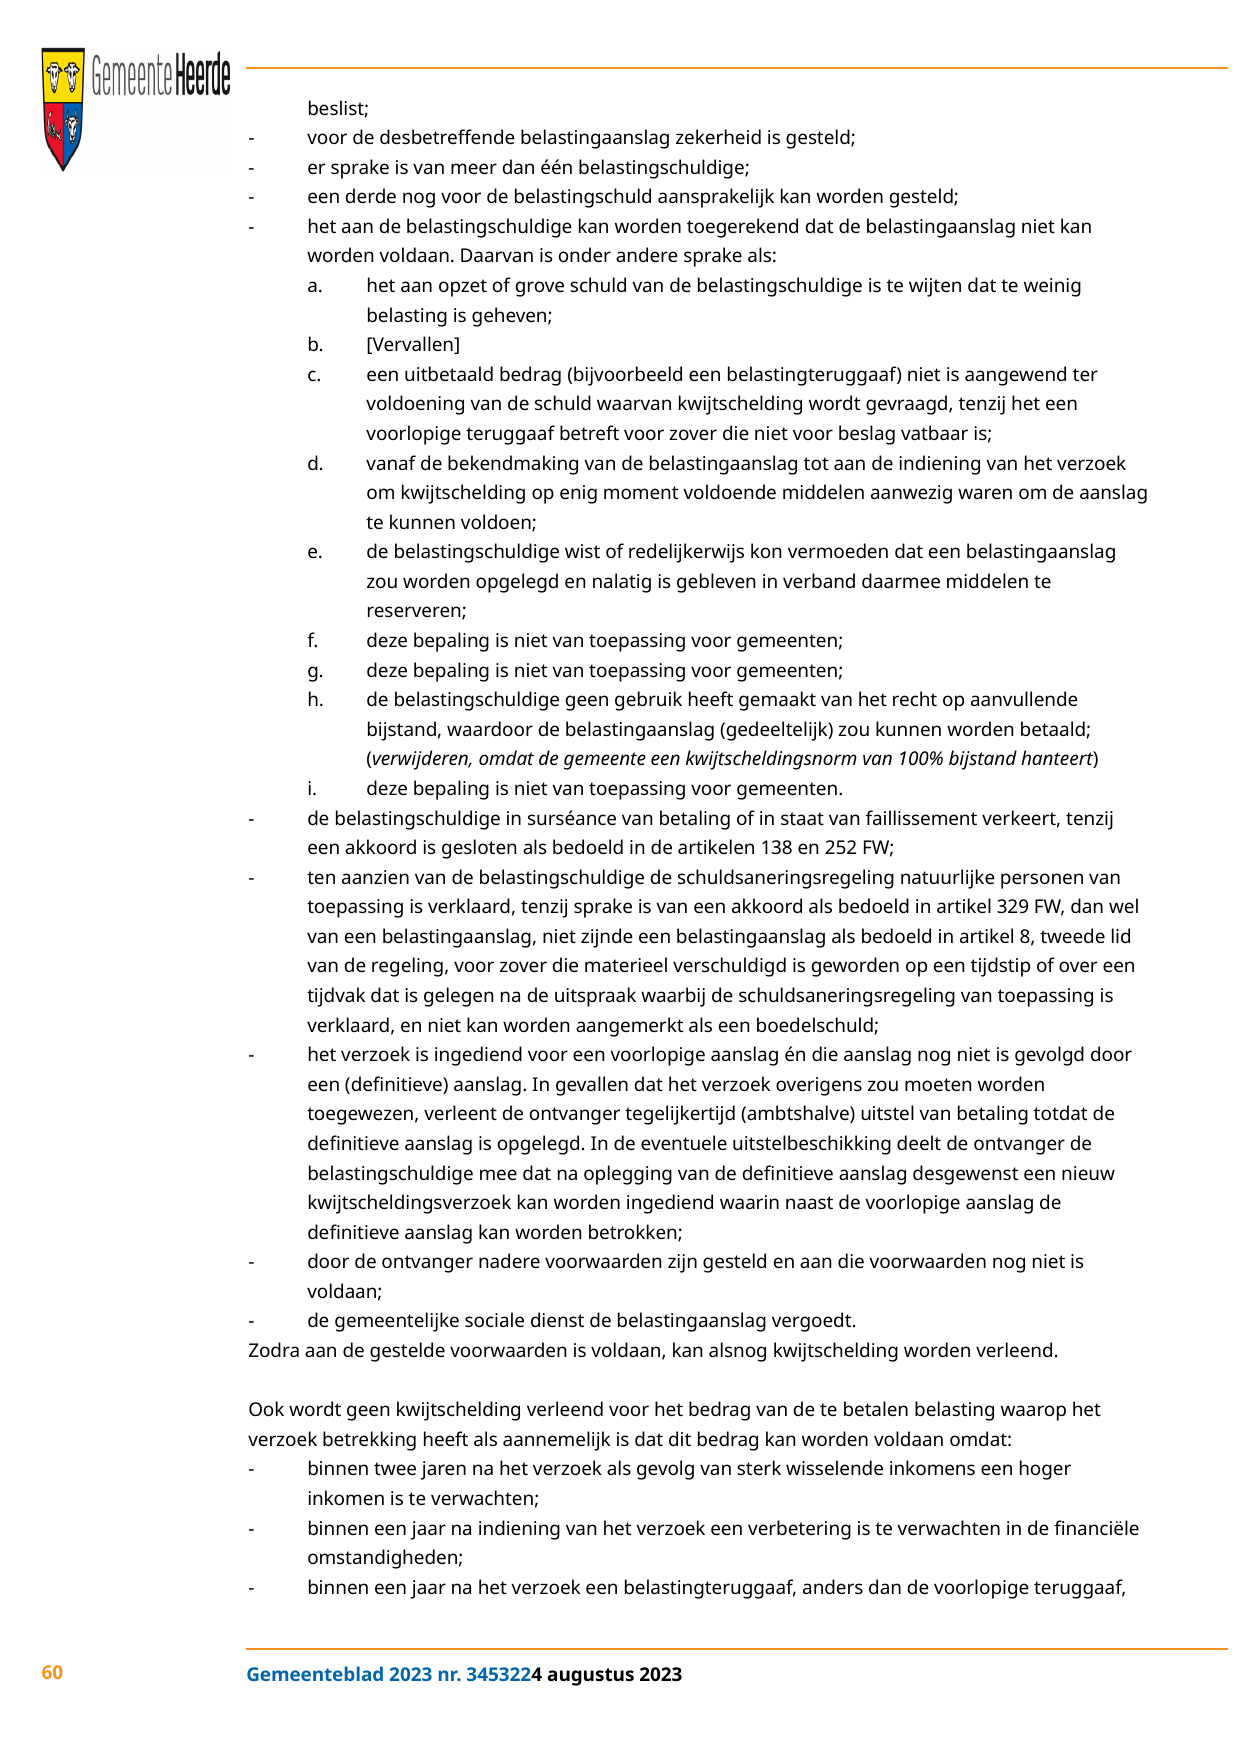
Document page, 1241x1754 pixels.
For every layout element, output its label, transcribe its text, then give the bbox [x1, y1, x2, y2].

list deze bepaling is niet van toepassing voor gemeenten; [307, 657, 1152, 683]
picture [41, 47, 231, 172]
list binnen een jaar na indiening van het verzoek een verbetering is te verwachten in de financiële omstandigheden; [248, 1515, 1152, 1570]
list [Vervallen] [307, 331, 1152, 357]
list voor de desbetreffende belastingaanslag zekerheid is gesteld; [248, 124, 1152, 150]
list het verzoek is ingediend voor een voorlopige aanslag én die aanslag nog niet is gevolgd door een (definitieve) aanslag. In gevallen dat het verzoek overigens zou moeten worden toegewezen, verleent de ontvanger tegelijkertijd (ambtshalve) uitstel van betaling totdat de definitieve aanslag is opgelegd. In de eventuele uitstelbeschikking deelt de ontvanger de belastingschuldige mee dat na oplegging van de definitieve aanslag desgewenst een nieuw kwijtscheldingsverzoek kan worden ingediend waarin naast de voorlopige aanslag de definitieve aanslag kan worden betrokken; [248, 1041, 1152, 1245]
text Ook wordt geen kwijtschelding verleend voor het bedrag van de te betalen belasting waarop het verzoek betrekking heeft als aannemelijk is dat dit bedrag kan worden voldaan omdat: [248, 1396, 1152, 1452]
list binnen twee jaren na het verzoek als gevolg van sterk wisselende inkomens een hoger inkomen is te verwachten; [248, 1456, 1152, 1511]
list het aan opzet of grove schuld van de belastingschuldige is te wijten dat te weinig belasting is geheven; [307, 272, 1152, 328]
list de gemeentelijke sociale dienst de belastingaanslag vergoedt. [248, 1308, 1152, 1333]
list de belastingschuldige in surséance van betaling of in staat van faillissement verkeert, tenzij een akkoord is gesloten als bedoeld in de artikelen 138 en 252 FW; [248, 805, 1152, 860]
list er sprake is van meer dan één belastingschuldige; [248, 154, 1152, 180]
list de belastingschuldige geen gebruik heeft gemaakt van het recht op aanvullende bijstand, waardoor de belastingaanslag (gedeeltelijk) zou kunnen worden betaald; (verwijderen, omdat de gemeente een kwijtscheldingsnorm van 100% bijstand hanteert) [307, 686, 1152, 771]
list de belastingschuldige wist of redelijkerwijs kon vermoeden dat een belastingaanslag zou worden opgelegd en nalatig is gebleven in verband daarmee middelen te reserveren; [307, 538, 1152, 623]
list ten aanzien van de belastingschuldige de schuldsaneringsregeling natuurlijke personen van toepassing is verklaard, tenzij sprake is van een akkoord als bedoeld in artikel 329 FW, dan wel van een belastingaanslag, niet zijnde een belastingaanslag als bedoeld in artikel 8, tweede lid van de regeling, voor zover die materieel verschuldigd is geworden op een tijdstip of over een tijdvak dat is gelegen na de uitspraak waarbij de schuldsaneringsregeling van toepassing is verklaard, en niet kan worden aangemerkt als een boedelschuld; [248, 864, 1152, 1038]
list beslist; [248, 95, 1152, 121]
list door de ontvanger nadere voorwaarden zijn gesteld en aan die voorwaarden nog niet is voldaan; [248, 1248, 1152, 1304]
list het aan de belastingschuldige kan worden toegerekend dat de belastingaanslag niet kan worden voldaan. Daarvan is onder andere sprake als: [248, 213, 1152, 268]
text Zodra aan de gestelde voorwaarden is voldaan, kan alsnog kwijtschelding worden verleend. [248, 1337, 1152, 1363]
list deze bepaling is niet van toepassing voor gemeenten. [307, 775, 1152, 801]
list vanaf de bekendmaking van de belastingaanslag tot aan de indiening van het verzoek om kwijtschelding op enig moment voldoende middelen aanwezig waren om de aanslag te kunnen voldoen; [307, 450, 1152, 535]
list een derde nog voor de belastingschuld aansprakelijk kan worden gesteld; [248, 183, 1152, 209]
list deze bepaling is niet van toepassing voor gemeenten; [307, 627, 1152, 653]
list een uitbetaald bedrag (bijvoorbeeld een belastingteruggaaf) niet is aangewend ter voldoening van de schuld waarvan kwijtschelding wordt gevraagd, tenzij het een voorlopige teruggaaf betreft voor zover die niet voor beslag vatbaar is; [307, 361, 1152, 446]
list binnen een jaar na het verzoek een belastingteruggaaf, anders dan de voorlopige teruggaaf, [248, 1574, 1152, 1600]
